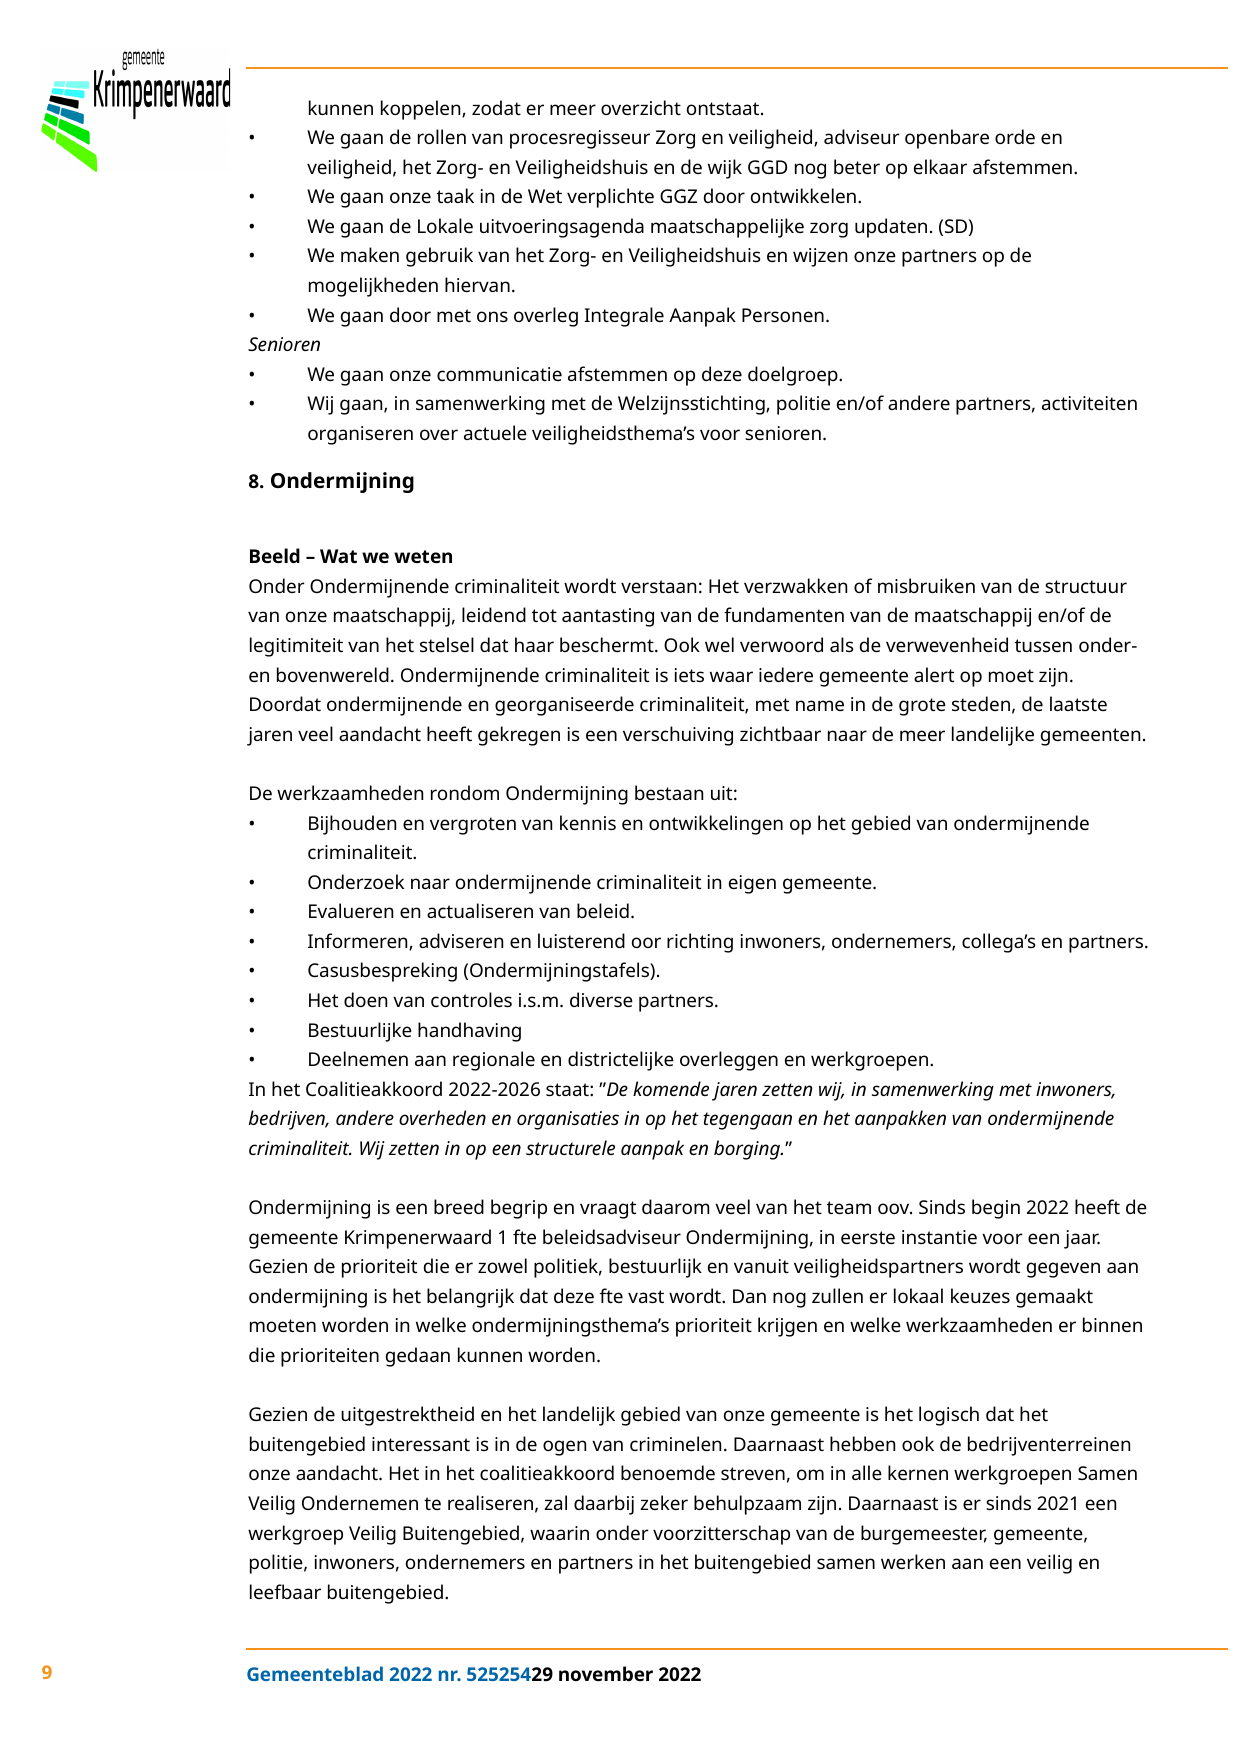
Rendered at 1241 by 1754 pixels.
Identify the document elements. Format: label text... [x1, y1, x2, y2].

list Wij gaan, in samenwerking met de Welzijnsstichting, politie en/of andere partners, activiteiten organiseren over actuele veiligheidsthema’s voor senioren. [248, 391, 1152, 446]
list We gaan de rollen van procesregisseur Zorg en veiligheid, adviseur openbare orde en veiligheid, het Zorg- en Veiligheidshuis en de wijk GGD nog beter op elkaar afstemmen. [248, 124, 1152, 180]
list Evalueren en actualiseren van beleid. [248, 898, 1152, 924]
list Deelnemen aan regionale en districtelijke overleggen en werkgroepen. [248, 1046, 1152, 1072]
text Ondermijning is een breed begrip en vraagt daarom veel van het team oov. Sinds begin 2022 heeft de gemeente Krimpenerwaard 1 fte beleidsadviseur Ondermijning, in eerste instantie voor een jaar. Gezien de prioriteit die er zowel politiek, bestuurlijk en vanuit veiligheidspartners wordt gegeven aan ondermijning is het belangrijk dat deze fte vast wordt. Dan nog zullen er lokaal keuzes gemaakt moeten worden in welke ondermijningsthema’s prioriteit krijgen en welke werkzaamheden er binnen die prioriteiten gedaan kunnen worden. [248, 1194, 1152, 1368]
list Het doen van controles i.s.m. diverse partners. [248, 987, 1152, 1013]
list We gaan door met ons overleg Integrale Aanpak Personen. [248, 302, 1152, 328]
text Beeld – Wat we weten [248, 543, 1152, 569]
text Senioren [248, 331, 1152, 357]
list Casusbespreking (Ondermijningstafels). [248, 958, 1152, 983]
text De werkzaamheden rondom Ondermijning bestaan uit: [248, 780, 1152, 806]
text 8. Ondermijning [248, 466, 1152, 494]
list Informeren, adviseren en luisterend oor richting inwoners, ondernemers, collega’s en partners. [248, 928, 1152, 954]
list We maken gebruik van het Zorg- en Veiligheidshuis en wijzen onze partners op de mogelijkheden hiervan. [248, 243, 1152, 298]
picture [41, 47, 231, 172]
list Bestuurlijke handhaving [248, 1017, 1152, 1043]
text Onder Ondermijnende criminaliteit wordt verstaan: Het verzwakken of misbruiken van de structuur van onze maatschappij, leidend tot aantasting van de fundamenten van de maatschappij en/of de legitimiteit van het stelsel dat haar beschermt. Ook wel verwoord als de verwevenheid tussen onder- en bovenwereld. Ondermijnende criminaliteit is iets waar iedere gemeente alert op moet zijn. Doordat ondermijnende en georganiseerde criminaliteit, met name in de grote steden, de laatste jaren veel aandacht heeft gekregen is een verschuiving zichtbaar naar de meer landelijke gemeenten. [248, 573, 1152, 747]
list We gaan de Lokale uitvoeringsagenda maatschappelijke zorg updaten. (SD) [248, 213, 1152, 239]
list Onderzoek naar ondermijnende criminaliteit in eigen gemeente. [248, 869, 1152, 895]
list We gaan onze communicatie afstemmen op deze doelgroep. [248, 361, 1152, 387]
text Gezien de uitgestrektheid en het landelijk gebied van onze gemeente is het logisch dat het buitengebied interessant is in de ogen van criminelen. Daarnaast hebben ook de bedrijventerreinen onze aandacht. Het in het coalitieakkoord benoemde streven, om in alle kernen werkgroepen Samen Veilig Ondernemen te realiseren, zal daarbij zeker behulpzaam zijn. Daarnaast is er sinds 2021 een werkgroep Veilig Buitengebied, waarin onder voorzitterschap van de burgemeester, gemeente, politie, inwoners, ondernemers en partners in het buitengebied samen werken aan een veilig en leefbaar buitengebied. [248, 1401, 1152, 1605]
list Bijhouden en vergroten van kennis en ontwikkelingen op het gebied van ondermijnende criminaliteit. [248, 810, 1152, 865]
list We gaan onze taak in de Wet verplichte GGZ door ontwikkelen. [248, 183, 1152, 209]
text In het Coalitieakkoord 2022-2026 staat: ”De komende jaren zetten wij, in samenwerking met inwoners, bedrijven, andere overheden en organisaties in op het tegengaan en het aanpakken van ondermijnende criminaliteit. Wij zetten in op een structurele aanpak en borging.” [248, 1076, 1152, 1161]
list kunnen koppelen, zodat er meer overzicht ontstaat. [248, 95, 1152, 121]
